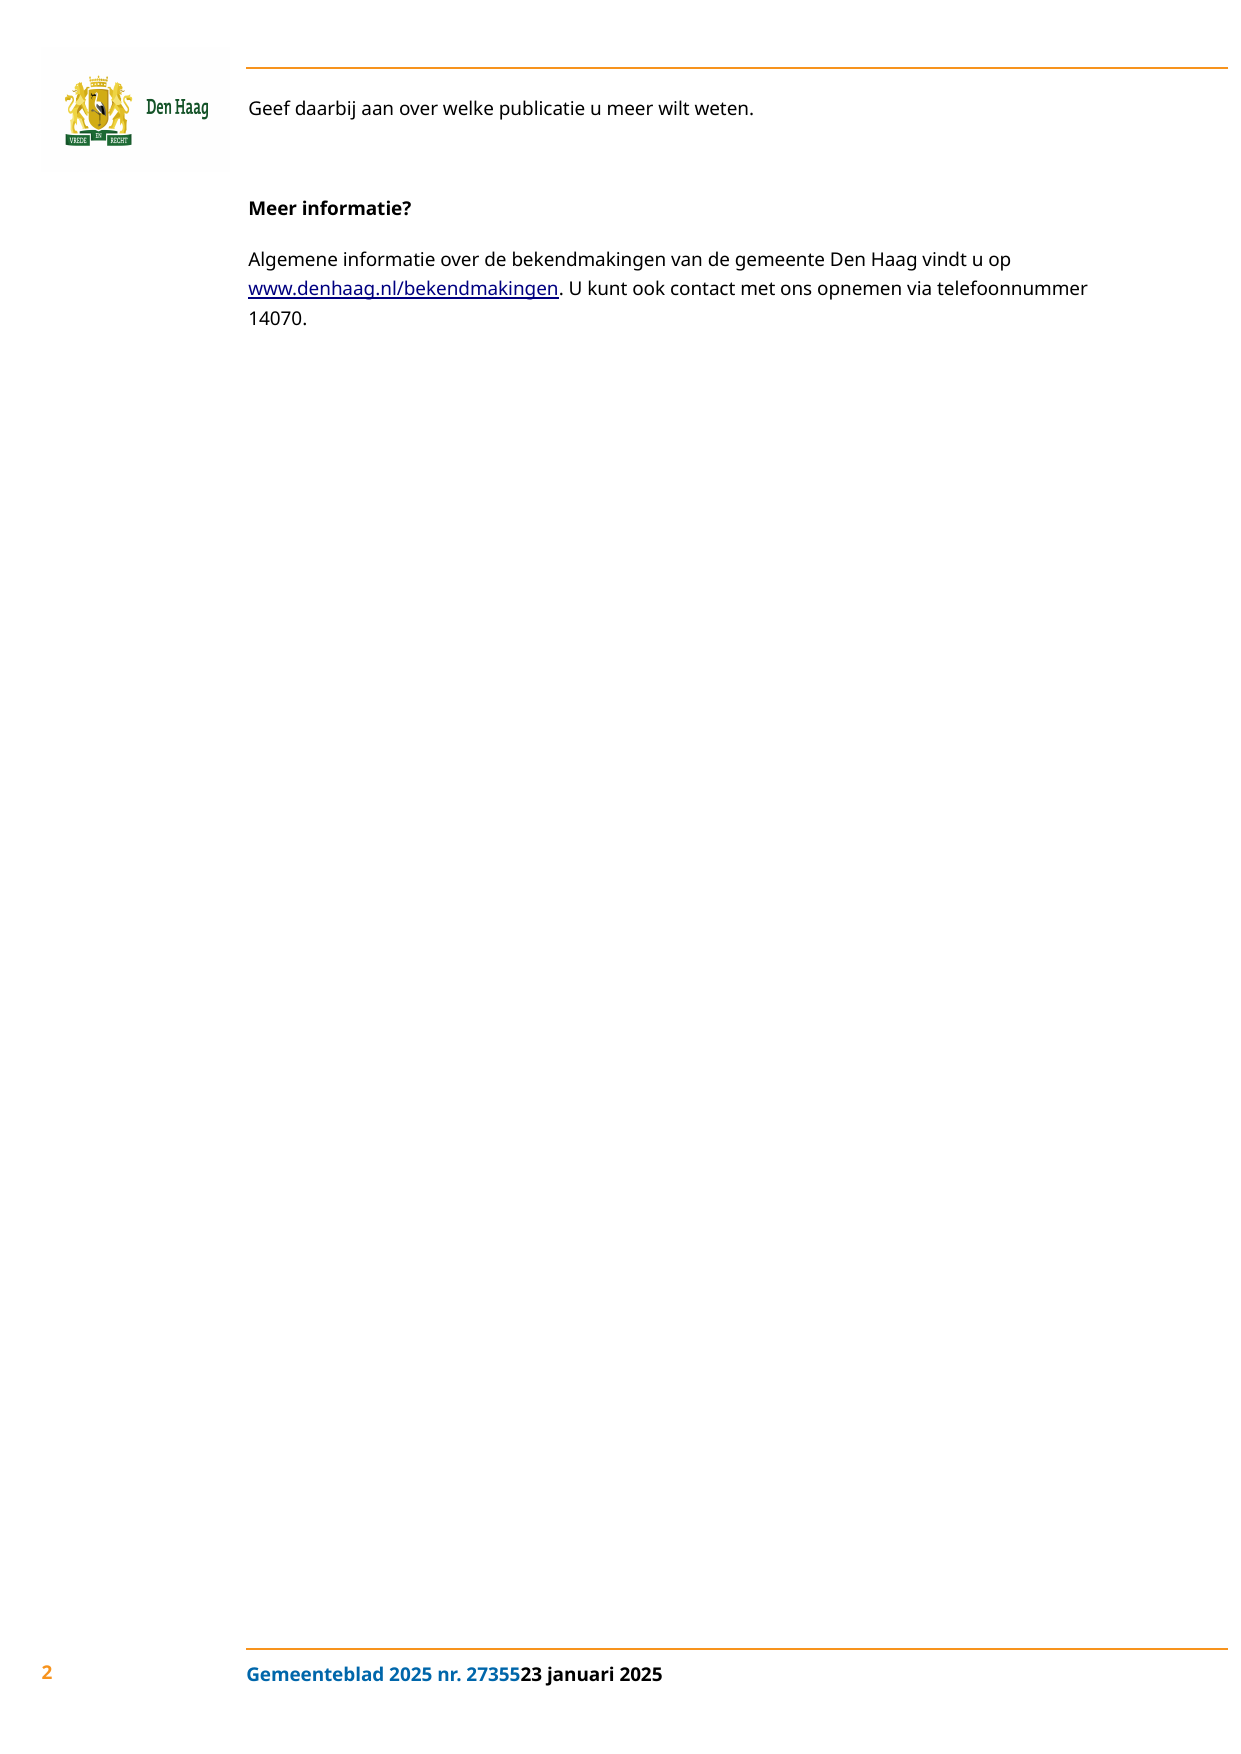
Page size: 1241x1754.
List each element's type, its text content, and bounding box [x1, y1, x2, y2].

picture [41, 47, 231, 172]
text Algemene informatie over de bekendmakingen van de gemeente Den Haag vindt u op www.denhaag.nl/bekendmakingen. U kunt ook contact met ons opnemen via telefoonnummer 14070. [248, 246, 1152, 331]
text Geef daarbij aan over welke publicatie u meer wilt weten. [248, 95, 1152, 121]
text Meer informatie? [248, 196, 1152, 221]
